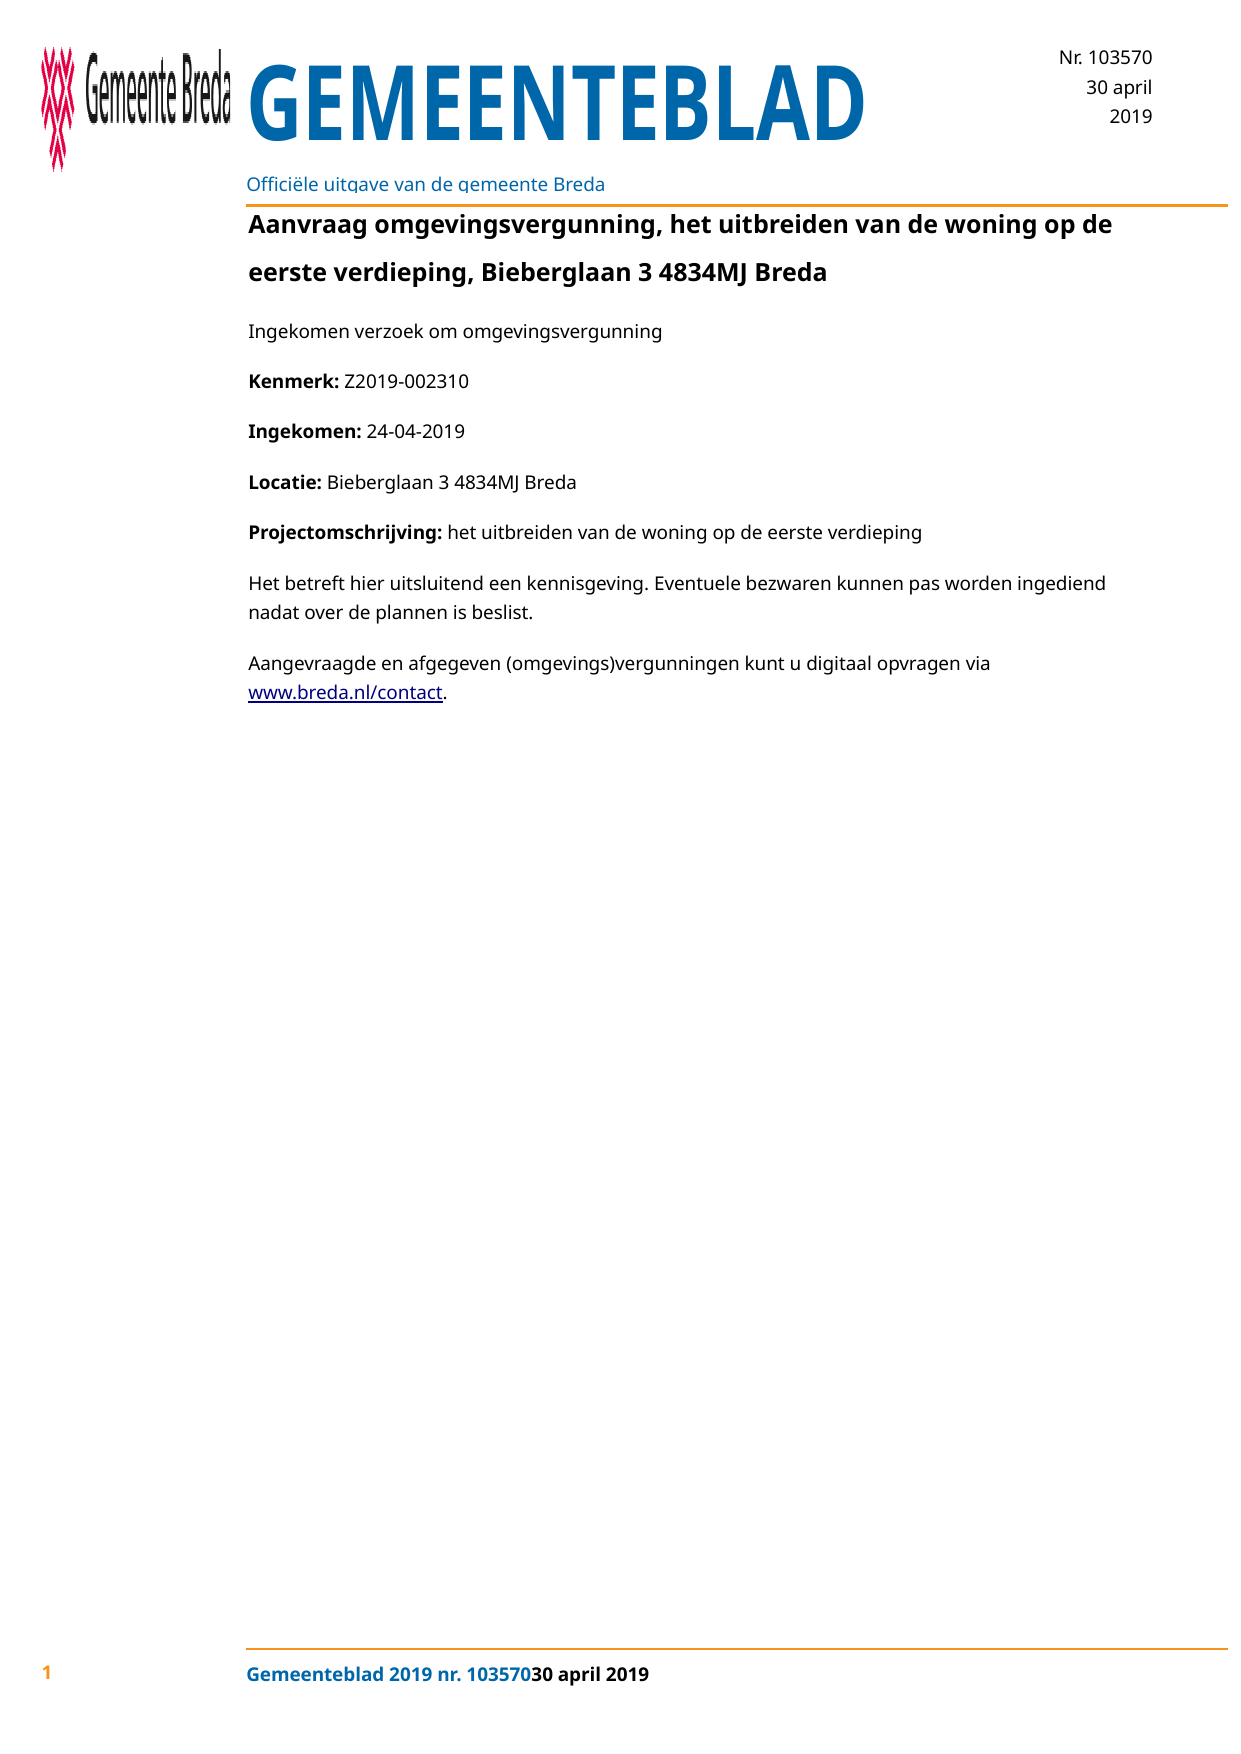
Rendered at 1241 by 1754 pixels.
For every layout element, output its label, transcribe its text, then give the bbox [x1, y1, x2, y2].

text Het betreft hier uitsluitend een kennisgeving. Eventuele bezwaren kunnen pas worden ingediend nadat over de plannen is beslist. [248, 570, 1152, 625]
text Aanvraag omgevingsvergunning, het uitbreiden van de woning op de eerste verdieping, Bieberglaan 3 4834MJ Breda [248, 207, 1152, 288]
text Aangevraagde en afgegeven (omgevings)vergunningen kunt u digitaal opvragen via www.breda.nl/contact. [248, 650, 1152, 705]
text Projectomschrijving: het uitbreiden van de woning op de eerste verdieping [248, 519, 1152, 545]
picture [41, 47, 231, 172]
text Ingekomen verzoek om omgevingsvergunning [248, 318, 1152, 344]
text Ingekomen: 24-04-2019 [248, 419, 1152, 444]
text Locatie: Bieberglaan 3 4834MJ Breda [248, 469, 1152, 495]
text Kenmerk: Z2019-002310 [248, 368, 1152, 394]
